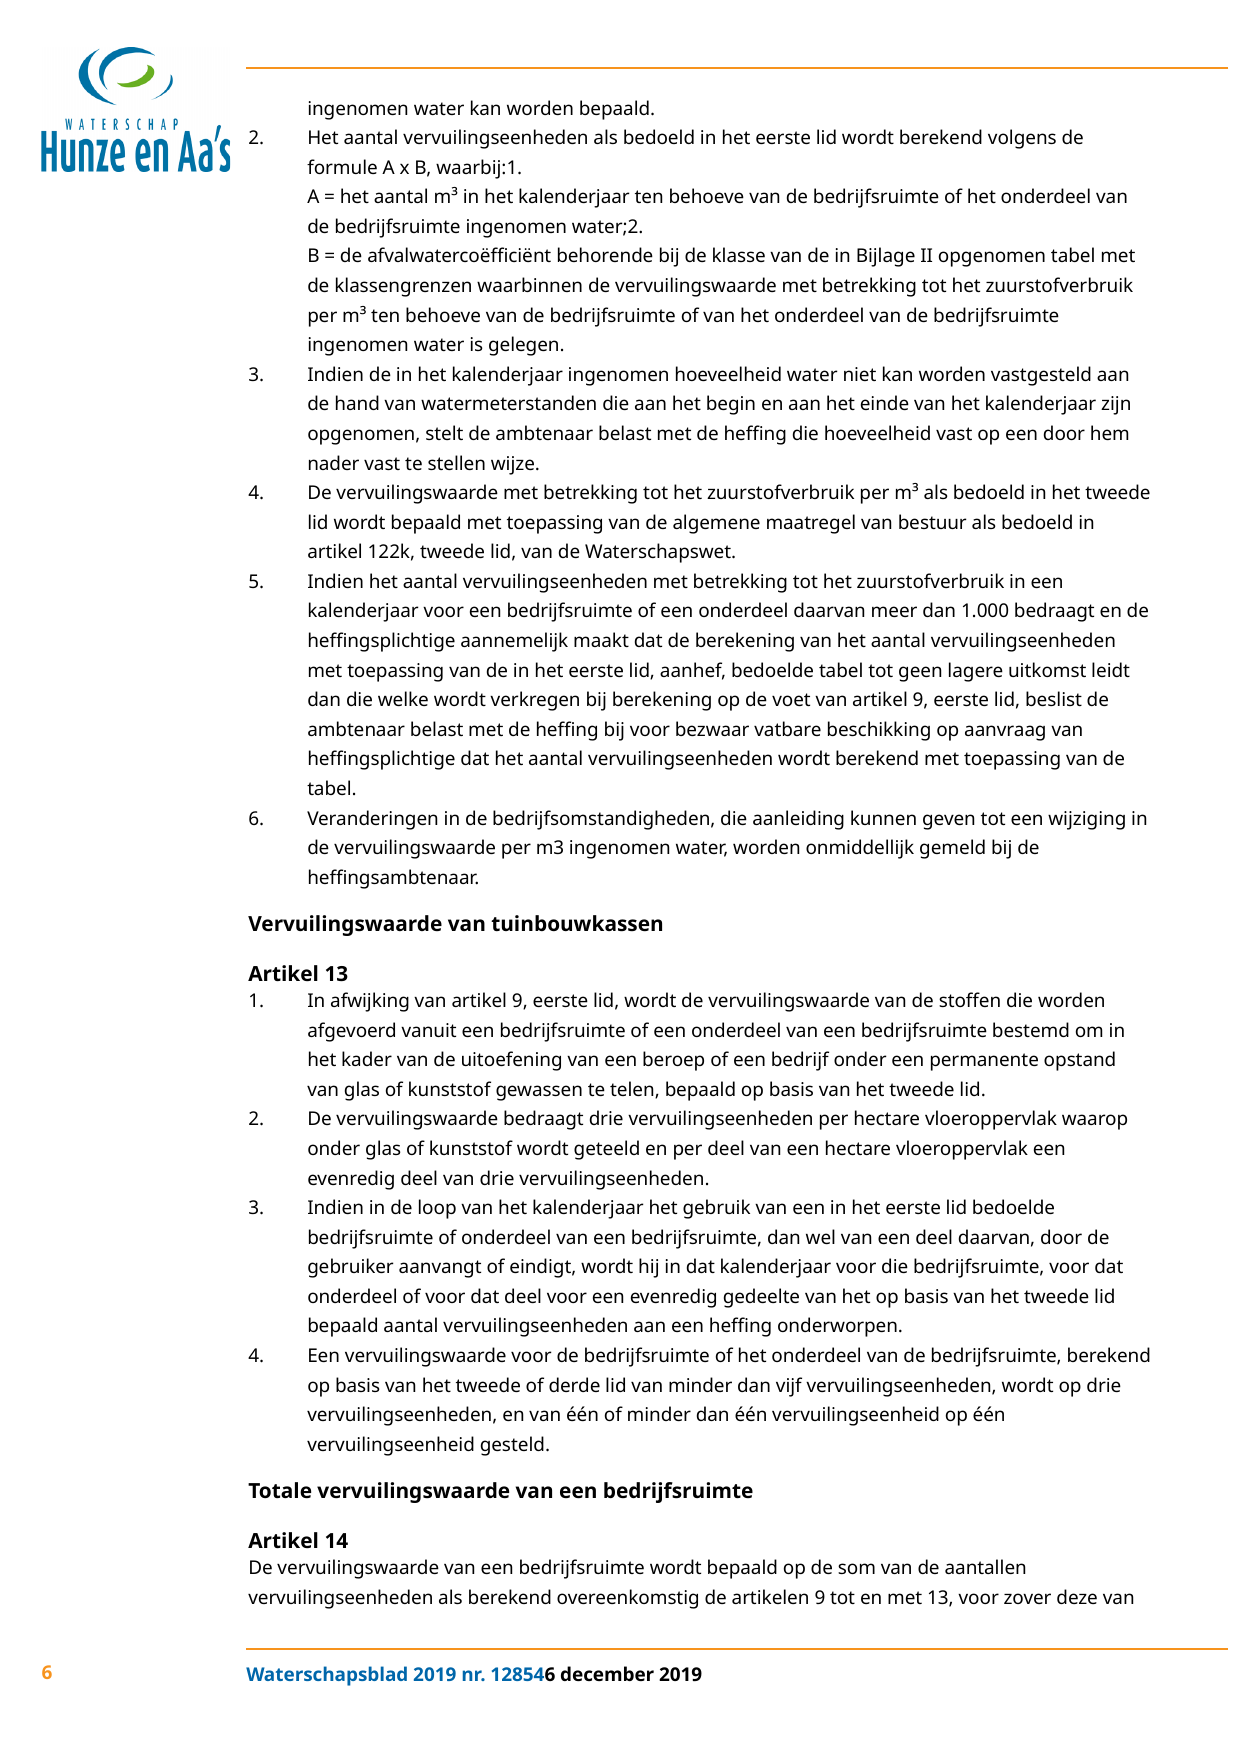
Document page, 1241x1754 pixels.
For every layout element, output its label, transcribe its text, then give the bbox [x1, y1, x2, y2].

list De vervuilingswaarde met betrekking tot het zuurstofverbruik per m³ als bedoeld in het tweede lid wordt bepaald met toepassing van de algemene maatregel van bestuur als bedoeld in artikel 122k, tweede lid, van de Waterschapswet. [248, 479, 1152, 564]
text Artikel 14 [248, 1526, 1152, 1554]
list Veranderingen in de bedrijfsomstandigheden, die aanleiding kunnen geven tot een wijziging in de vervuilingswaarde per m3 ingenomen water, worden onmiddellijk gemeld bij de heffingsambtenaar. [248, 805, 1152, 890]
list De vervuilingswaarde bedraagt drie vervuilingseenheden per hectare vloeroppervlak waarop onder glas of kunststof wordt geteeld en per deel van een hectare vloeroppervlak een evenredig deel van drie vervuilingseenheden. [248, 1106, 1152, 1191]
list ingenomen water kan worden bepaald. [248, 95, 1152, 121]
text Artikel 13 [248, 959, 1152, 987]
picture [183, 163, 191, 172]
list Indien in de loop van het kalenderjaar het gebruik van een in het eerste lid bedoelde bedrijfsruimte of onderdeel van een bedrijfsruimte, dan wel van een deel daarvan, door de gebruiker aanvangt of eindigt, wordt hij in dat kalenderjaar voor die bedrijfsruimte, voor dat onderdeel of voor dat deel voor een evenredig gedeelte van het op basis van het tweede lid bepaald aantal vervuilingseenheden aan een heffing onderworpen. [248, 1194, 1152, 1338]
text Totale vervuilingswaarde van een bedrijfsruimte [248, 1477, 1152, 1505]
list Indien het aantal vervuilingseenheden met betrekking tot het zuurstofverbruik in een kalenderjaar voor een bedrijfsruimte of een onderdeel daarvan meer dan 1.000 bedraagt en de heffingsplichtige aannemelijk maakt dat de berekening van het aantal vervuilingseenheden met toepassing van de in het eerste lid, aanhef, bedoelde tabel tot geen lagere uitkomst leidt dan die welke wordt verkregen bij berekening op de voet van artikel 9, eerste lid, beslist de ambtenaar belast met de heffing bij voor bezwaar vatbare beschikking op aanvraag van heffingsplichtige dat het aantal vervuilingseenheden wordt berekend met toepassing van de tabel. [248, 568, 1152, 801]
picture [226, 145, 231, 156]
list Een vervuilingswaarde voor de bedrijfsruimte of het onderdeel van de bedrijfsruimte, berekend op basis van het tweede of derde lid van minder dan vijf vervuilingseenheden, wordt op drie vervuilingseenheden, en van één of minder dan één vervuilingseenheid op één vervuilingseenheid gesteld. [248, 1342, 1152, 1457]
text Vervuilingswaarde van tuinbouwkassen [248, 909, 1152, 938]
list Het aantal vervuilingseenheden als bedoeld in het eerste lid wordt berekend volgens de formule A x B, waarbij:1. [248, 124, 1152, 180]
list In afwijking van artikel 9, eerste lid, wordt de vervuilingswaarde van de stoffen die worden afgevoerd vanuit een bedrijfsruimte of een onderdeel van een bedrijfsruimte bestemd om in het kader van de uitoefening van een beroep of een bedrijf onder een permanente opstand van glas of kunststof gewassen te telen, bepaald op basis van het tweede lid. [248, 987, 1152, 1102]
text De vervuilingswaarde van een bedrijfsruimte wordt bepaald op de som van de aantallen vervuilingseenheden als berekend overeenkomstig de artikelen 9 tot en met 13, voor zover deze van [248, 1554, 1152, 1610]
list Indien de in het kalenderjaar ingenomen hoeveelheid water niet kan worden vastgesteld aan de hand van watermeterstanden die aan het begin en aan het einde van het kalenderjaar zijn opgenomen, stelt de ambtenaar belast met de heffing die hoeveelheid vast op een door hem nader vast te stellen wijze. [248, 361, 1152, 476]
list A = het aantal m³ in het kalenderjaar ten behoeve van de bedrijfsruimte of het onderdeel van de bedrijfsruimte ingenomen water;2. [248, 183, 1152, 239]
picture [47, 154, 51, 172]
list B = de afvalwatercoëfficiënt behorende bij de klasse van de in Bijlage II opgenomen tabel met de klassengrenzen waarbinnen de vervuilingswaarde met betrekking tot het zuurstofverbruik per m³ ten behoeve van de bedrijfsruimte of van het onderdeel van de bedrijfsruimte ingenomen water is gelegen. [248, 243, 1152, 357]
picture [41, 47, 231, 172]
